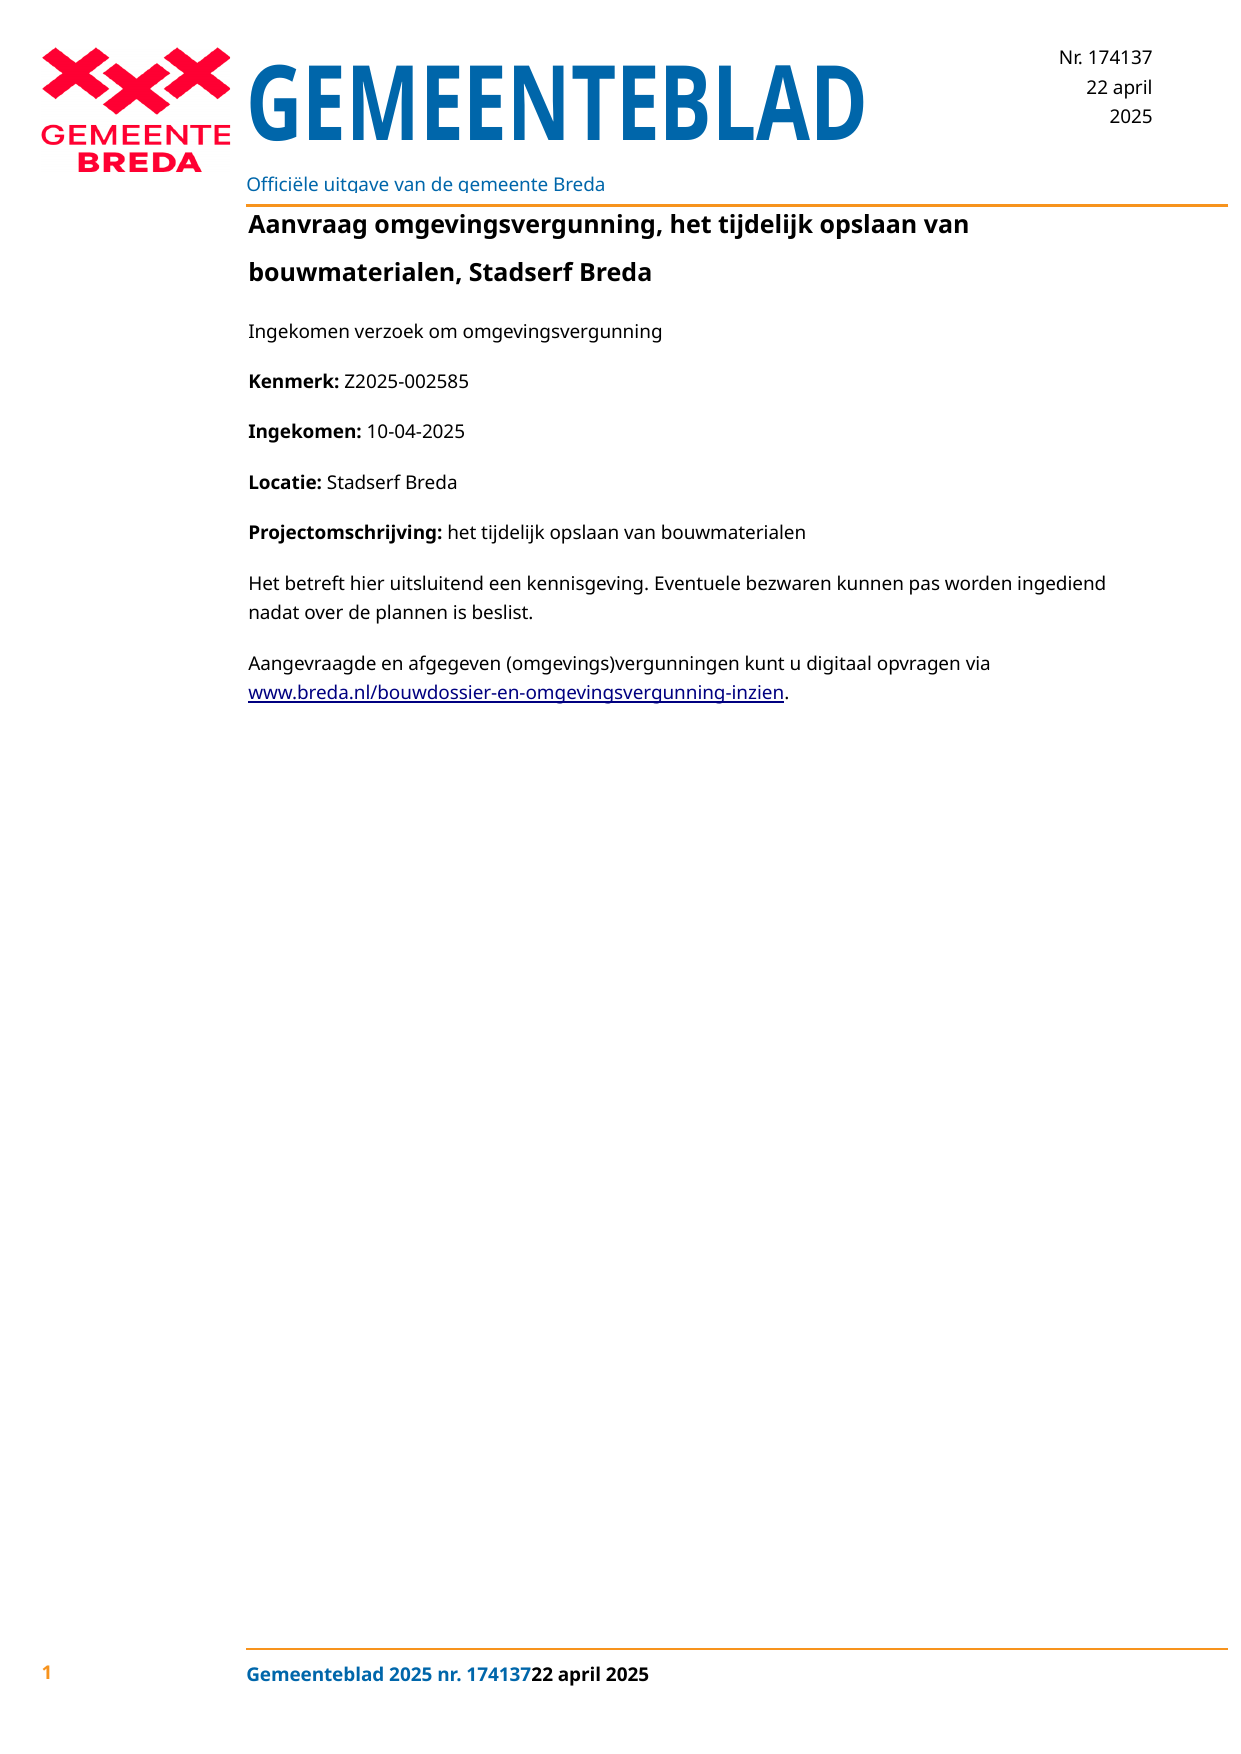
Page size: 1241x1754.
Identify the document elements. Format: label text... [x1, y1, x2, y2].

text Kenmerk: Z2025-002585 [248, 368, 1152, 394]
text Locatie: Stadserf Breda [248, 469, 1152, 495]
text Aanvraag omgevingsvergunning, het tijdelijk opslaan van bouwmaterialen, Stadserf Breda [248, 207, 1152, 288]
picture [41, 47, 231, 172]
text Het betreft hier uitsluitend een kennisgeving. Eventuele bezwaren kunnen pas worden ingediend nadat over de plannen is beslist. [248, 570, 1152, 625]
text Aangevraagde en afgegeven (omgevings)vergunningen kunt u digitaal opvragen via www.breda.nl/bouwdossier-en-omgevingsvergunning-inzien. [248, 650, 1152, 705]
text Ingekomen verzoek om omgevingsvergunning [248, 318, 1152, 344]
text Projectomschrijving: het tijdelijk opslaan van bouwmaterialen [248, 519, 1152, 545]
text Ingekomen: 10-04-2025 [248, 419, 1152, 444]
